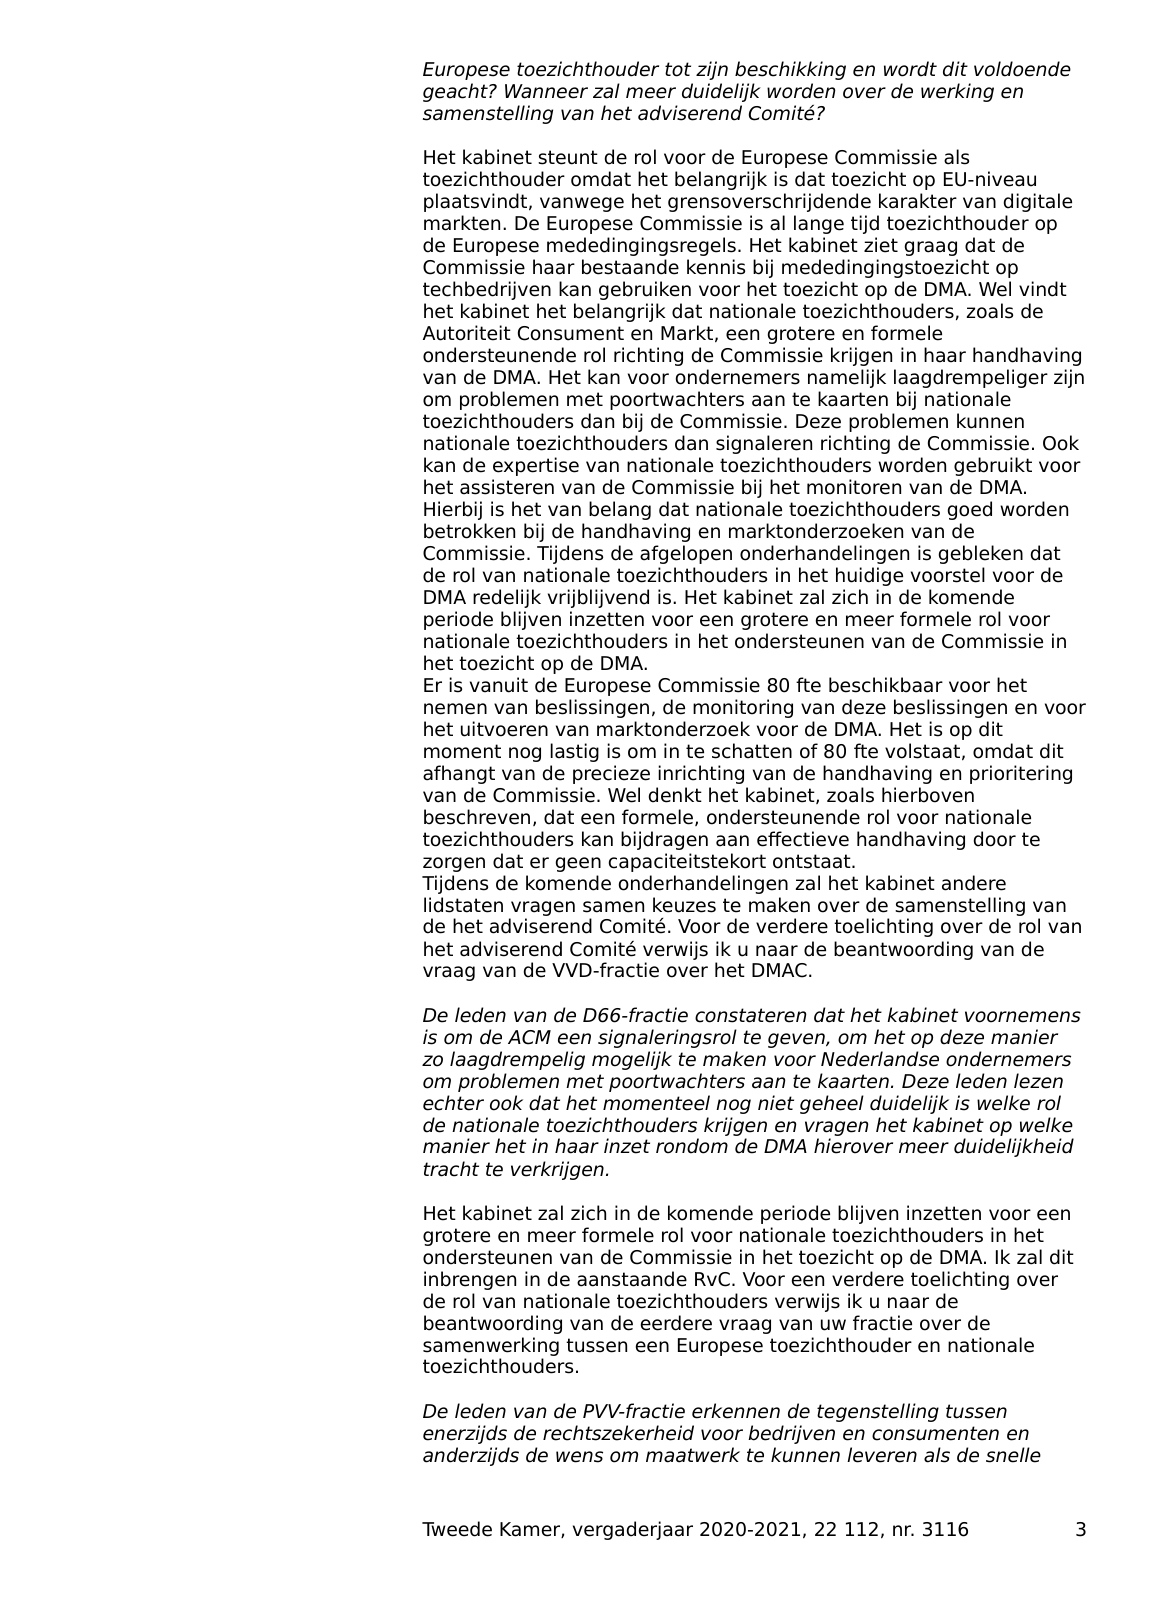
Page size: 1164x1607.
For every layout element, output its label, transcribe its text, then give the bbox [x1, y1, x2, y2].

text Tijdens de komende onderhandelingen zal het kabinet andere lidstaten vragen samen keuzes te maken over de samenstelling van de het adviserend Comité. Voor de verdere toelichting over de rol van het adviserend Comité verwijs ik u naar de beantwoording van de vraag van de VVD-fractie over het DMAC. [422, 872, 1087, 982]
text Er is vanuit de Europese Commissie 80 fte beschikbaar voor het nemen van beslissingen, de monitoring van deze beslissingen en voor het uitvoeren van marktonderzoek voor de DMA. Het is op dit moment nog lastig is om in te schatten of 80 fte volstaat, omdat dit afhangt van de precieze inrichting van de handhaving en prioritering van de Commissie. Wel denkt het kabinet, zoals hierboven beschreven, dat een formele, ondersteunende rol voor nationale toezichthouders kan bijdragen aan effectieve handhaving door te zorgen dat er geen capaciteitstekort ontstaat. [422, 675, 1087, 872]
text Europese toezichthouder tot zijn beschikking en wordt dit voldoende geacht? Wanneer zal meer duidelijk worden over de werking en samenstelling van het adviserend Comité? [422, 59, 1087, 125]
text De leden van de D66-fractie constateren dat het kabinet voornemens is om de ACM een signaleringsrol te geven, om het op deze manier zo laagdrempelig mogelijk te maken voor Nederlandse ondernemers om problemen met poortwachters aan te kaarten. Deze leden lezen echter ook dat het momenteel nog niet geheel duidelijk is welke rol de nationale toezichthouders krijgen en vragen het kabinet op welke manier het in haar inzet rondom de DMA hierover meer duidelijkheid tracht te verkrijgen. [422, 1004, 1087, 1180]
text Het kabinet steunt de rol voor de Europese Commissie als toezichthouder omdat het belangrijk is dat toezicht op EU-niveau plaatsvindt, vanwege het grensoverschrijdende karakter van digitale markten. De Europese Commissie is al lange tijd toezichthouder op de Europese mededingingsregels. Het kabinet ziet graag dat de Commissie haar bestaande kennis bij mededingingstoezicht op techbedrijven kan gebruiken voor het toezicht op de DMA. Wel vindt het kabinet het belangrijk dat nationale toezichthouders, zoals de Autoriteit Consument en Markt, een grotere en formele ondersteunende rol richting de Commissie krijgen in haar handhaving van de DMA. Het kan voor ondernemers namelijk laagdrempeliger zijn om problemen met poortwachters aan te kaarten bij nationale toezichthouders dan bij de Commissie. Deze problemen kunnen nationale toezichthouders dan signaleren richting de Commissie. Ook kan de expertise van nationale toezichthouders worden gebruikt voor het assisteren van de Commissie bij het monitoren van de DMA. Hierbij is het van belang dat nationale toezichthouders goed worden betrokken bij de handhaving en marktonderzoeken van de Commissie. Tijdens de afgelopen onderhandelingen is gebleken dat de rol van nationale toezichthouders in het huidige voorstel voor de DMA redelijk vrijblijvend is. Het kabinet zal zich in de komende periode blijven inzetten voor een grotere en meer formele rol voor nationale toezichthouders in het ondersteunen van de Commissie in het toezicht op de DMA. [422, 147, 1087, 675]
text De leden van de PVV-fractie erkennen de tegenstelling tussen enerzijds de rechtszekerheid voor bedrijven en consumenten en anderzijds de wens om maatwerk te kunnen leveren als de snelle [422, 1401, 1087, 1467]
text Het kabinet zal zich in de komende periode blijven inzetten voor een grotere en meer formele rol voor nationale toezichthouders in het ondersteunen van de Commissie in het toezicht op de DMA. Ik zal dit inbrengen in de aanstaande RvC. Voor een verdere toelichting over de rol van nationale toezichthouders verwijs ik u naar de beantwoording van de eerdere vraag van uw fractie over de samenwerking tussen een Europese toezichthouder en nationale toezichthouders. [422, 1203, 1087, 1378]
